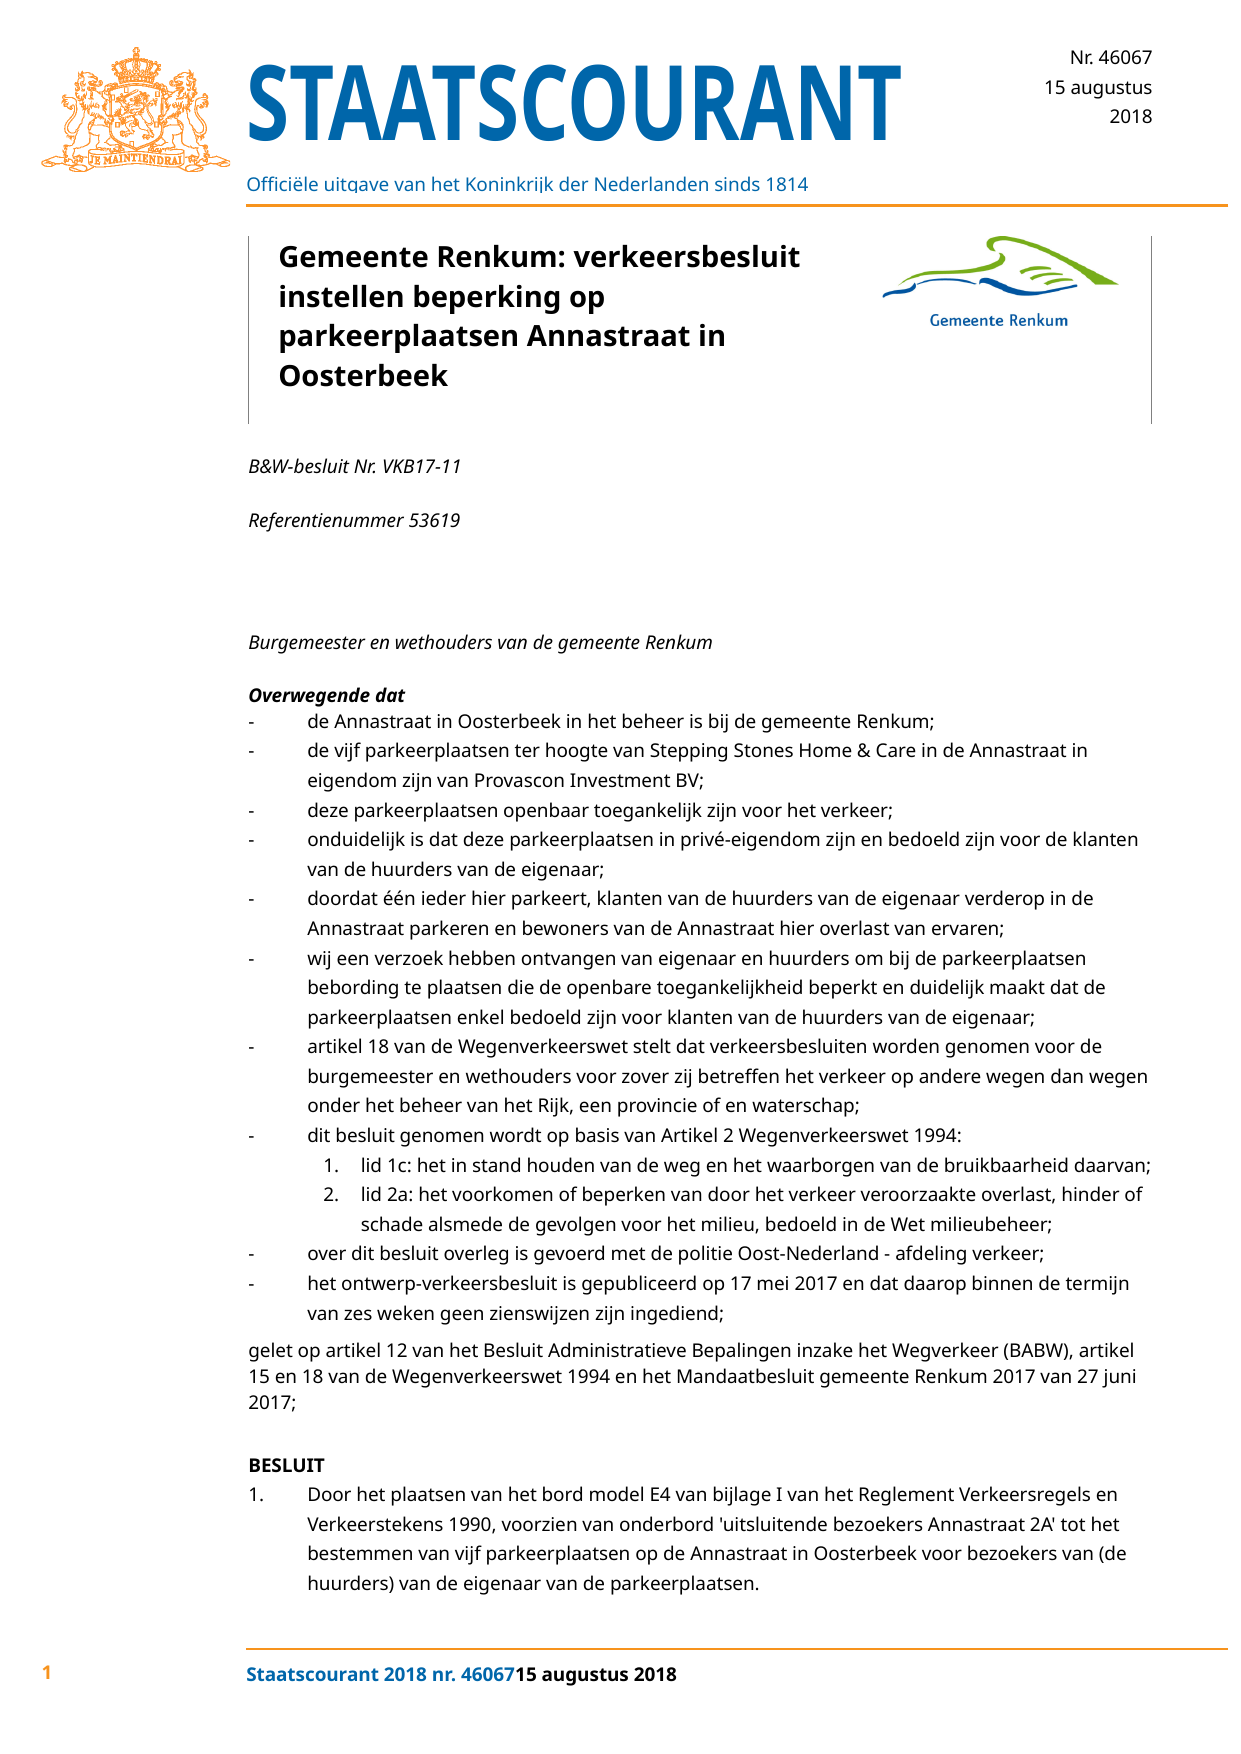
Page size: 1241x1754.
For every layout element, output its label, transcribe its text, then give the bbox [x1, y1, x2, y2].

text Overwegende dat [248, 682, 1152, 708]
list over dit besluit overleg is gevoerd met de politie Oost-Nederland - afdeling verkeer; [248, 1241, 1152, 1266]
list lid 1c: het in stand houden van de weg en het waarborgen van de bruikbaarheid daarvan; [323, 1152, 1152, 1177]
list doordat één ieder hier parkeert, klanten van de huurders van de eigenaar verderop in de Annastraat parkeren en bewoners van de Annastraat hier overlast van ervaren; [248, 886, 1152, 941]
list dit besluit genomen wordt op basis van Artikel 2 Wegenverkeerswet 1994: [248, 1122, 1152, 1148]
list artikel 18 van de Wegenverkeerswet stelt dat verkeersbesluiten worden genomen voor de burgemeester en wethouders voor zover zij betreffen het verkeer op andere wegen dan wegen onder het beheer van het Rijk, een provincie of en waterschap; [248, 1033, 1152, 1118]
list het ontwerp-verkeersbesluit is gepubliceerd op 17 mei 2017 en dat daarop binnen de termijn van zes weken geen zienswijzen zijn ingediend; [248, 1270, 1152, 1325]
list lid 2a: het voorkomen of beperken van door het verkeer veroorzaakte overlast, hinder of schade alsmede de gevolgen voor het milieu, bedoeld in de Wet milieubeheer; [323, 1181, 1152, 1237]
text Referentienummer 53619 [248, 508, 1152, 533]
list de Annastraat in Oosterbeek in het beheer is bij de gemeente Renkum; [248, 708, 1152, 734]
list de vijf parkeerplaatsen ter hoogte van Stepping Stones Home & Care in de Annastraat in eigendom zijn van Provascon Investment BV; [248, 738, 1152, 793]
table_header [850, 236, 1151, 424]
list wij een verzoek hebben ontvangen van eigenaar en huurders om bij de parkeerplaatsen bebording te plaatsen die de openbare toegankelijkheid beperkt en duidelijk maakt dat de parkeerplaatsen enkel bedoeld zijn voor klanten van de huurders van de eigenaar; [248, 945, 1152, 1029]
picture [882, 236, 1119, 326]
table_header Gemeente Renkum: verkeersbesluit instellen beperking op parkeerplaatsen Annastraat in Oosterbeek [249, 236, 850, 424]
text gelet op artikel 12 van het Besluit Administratieve Bepalingen inzake het Wegverkeer (BABW), artikel 15 en 18 van de Wegenverkeerswet 1994 en het Mandaatbesluit gemeente Renkum 2017 van 27 juni 2017; [248, 1338, 1152, 1415]
list onduidelijk is dat deze parkeerplaatsen in privé-eigendom zijn en bedoeld zijn voor de klanten van de huurders van de eigenaar; [248, 826, 1152, 882]
text B&W-besluit Nr. VKB17-11 [248, 454, 1152, 479]
list Door het plaatsen van het bord model E4 van bijlage I van het Reglement Verkeersregels en Verkeerstekens 1990, voorzien van onderbord 'uitsluitende bezoekers Annastraat 2A' tot het bestemmen van vijf parkeerplaatsen op de Annastraat in Oosterbeek voor bezoekers van (de huurders) van de eigenaar van de parkeerplaatsen. [248, 1481, 1152, 1596]
list deze parkeerplaatsen openbaar toegankelijk zijn voor het verkeer; [248, 797, 1152, 822]
text Burgemeester en wethouders van de gemeente Renkum [248, 629, 1152, 655]
picture [41, 47, 231, 172]
text BESLUIT [248, 1452, 1152, 1477]
